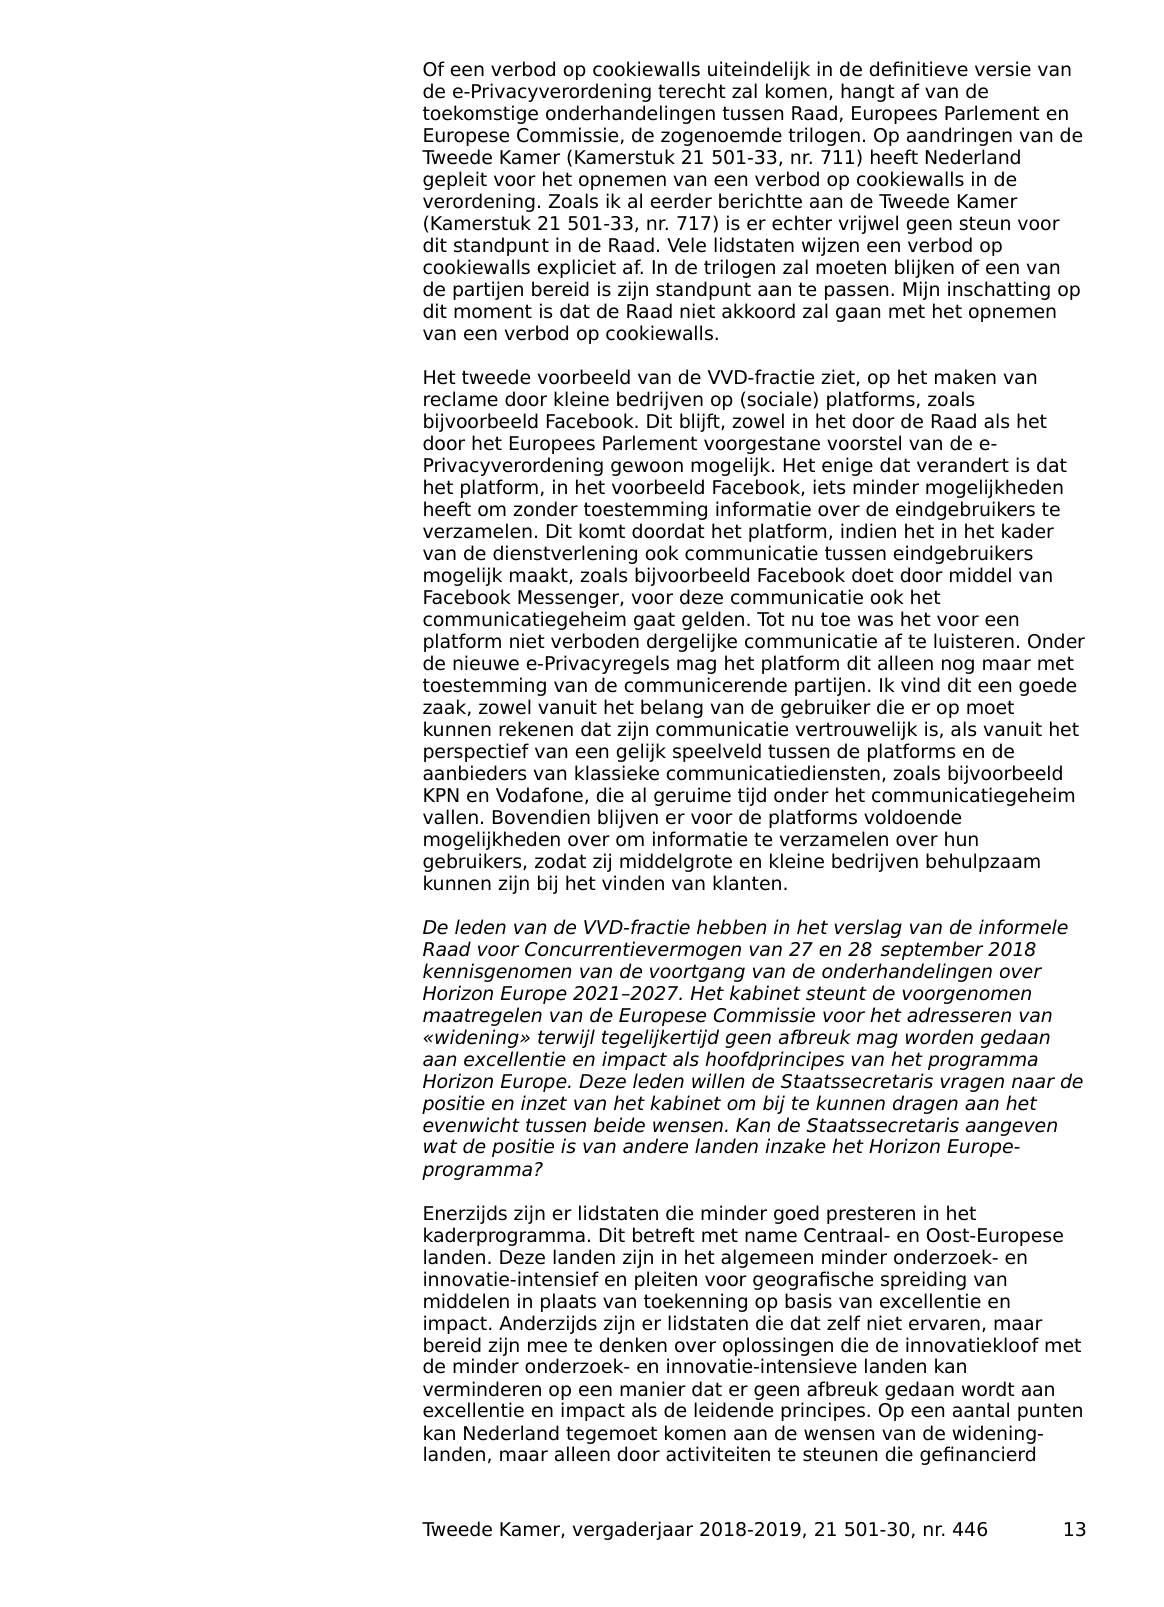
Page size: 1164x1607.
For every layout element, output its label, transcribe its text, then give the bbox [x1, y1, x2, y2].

text Enerzijds zijn er lidstaten die minder goed presteren in het kaderprogramma. Dit betreft met name Centraal- en Oost-Europese landen. Deze landen zijn in het algemeen minder onderzoek- en innovatie-intensief en pleiten voor geografische spreiding van middelen in plaats van toekenning op basis van excellentie en impact. Anderzijds zijn er lidstaten die dat zelf niet ervaren, maar bereid zijn mee te denken over oplossingen die de innovatiekloof met de minder onderzoek- en innovatie-intensieve landen kan verminderen op een manier dat er geen afbreuk gedaan wordt aan excellentie en impact als de leidende principes. Op een aantal punten kan Nederland tegemoet komen aan de wensen van de widening-landen, maar alleen door activiteiten te steunen die gefinancierd [422, 1203, 1087, 1466]
text Het tweede voorbeeld van de VVD-fractie ziet, op het maken van reclame door kleine bedrijven op (sociale) platforms, zoals bijvoorbeeld Facebook. Dit blijft, zowel in het door de Raad als het door het Europees Parlement voorgestane voorstel van de e-Privacyverordening gewoon mogelijk. Het enige dat verandert is dat het platform, in het voorbeeld Facebook, iets minder mogelijkheden heeft om zonder toestemming informatie over de eindgebruikers te verzamelen. Dit komt doordat het platform, indien het in het kader van de dienstverlening ook communicatie tussen eindgebruikers mogelijk maakt, zoals bijvoorbeeld Facebook doet door middel van Facebook Messenger, voor deze communicatie ook het communicatiegeheim gaat gelden. Tot nu toe was het voor een platform niet verboden dergelijke communicatie af te luisteren. Onder de nieuwe e-Privacyregels mag het platform dit alleen nog maar met toestemming van de communicerende partijen. Ik vind dit een goede zaak, zowel vanuit het belang van de gebruiker die er op moet kunnen rekenen dat zijn communicatie vertrouwelijk is, als vanuit het perspectief van een gelijk speelveld tussen de platforms en de aanbieders van klassieke communicatiediensten, zoals bijvoorbeeld KPN en Vodafone, die al geruime tijd onder het communicatiegeheim vallen. Bovendien blijven er voor de platforms voldoende mogelijkheden over om informatie te verzamelen over hun gebruikers, zodat zij middelgrote en kleine bedrijven behulpzaam kunnen zijn bij het vinden van klanten. [422, 367, 1087, 894]
text De leden van de VVD-fractie hebben in het verslag van de informele Raad voor Concurrentievermogen van 27 en 28 september 2018 kennisgenomen van de voortgang van de onderhandelingen over Horizon Europe 2021–2027. Het kabinet steunt de voorgenomen maatregelen van de Europese Commissie voor het adresseren van «widening» terwijl tegelijkertijd geen afbreuk mag worden gedaan aan excellentie en impact als hoofdprincipes van het programma Horizon Europe. Deze leden willen de Staatssecretaris vragen naar de positie en inzet van het kabinet om bij te kunnen dragen aan het evenwicht tussen beide wensen. Kan de Staatssecretaris aangeven wat de positie is van andere landen inzake het Horizon Europe-programma? [422, 917, 1087, 1180]
text Of een verbod op cookiewalls uiteindelijk in de definitieve versie van de e-Privacyverordening terecht zal komen, hangt af van de toekomstige onderhandelingen tussen Raad, Europees Parlement en Europese Commissie, de zogenoemde trilogen. Op aandringen van de Tweede Kamer (Kamerstuk 21 501-33, nr. 711) heeft Nederland gepleit voor het opnemen van een verbod op cookiewalls in de verordening. Zoals ik al eerder berichtte aan de Tweede Kamer (Kamerstuk 21 501-33, nr. 717) is er echter vrijwel geen steun voor dit standpunt in de Raad. Vele lidstaten wijzen een verbod op cookiewalls expliciet af. In de trilogen zal moeten blijken of een van de partijen bereid is zijn standpunt aan te passen. Mijn inschatting op dit moment is dat de Raad niet akkoord zal gaan met het opnemen van een verbod op cookiewalls. [422, 59, 1087, 345]
